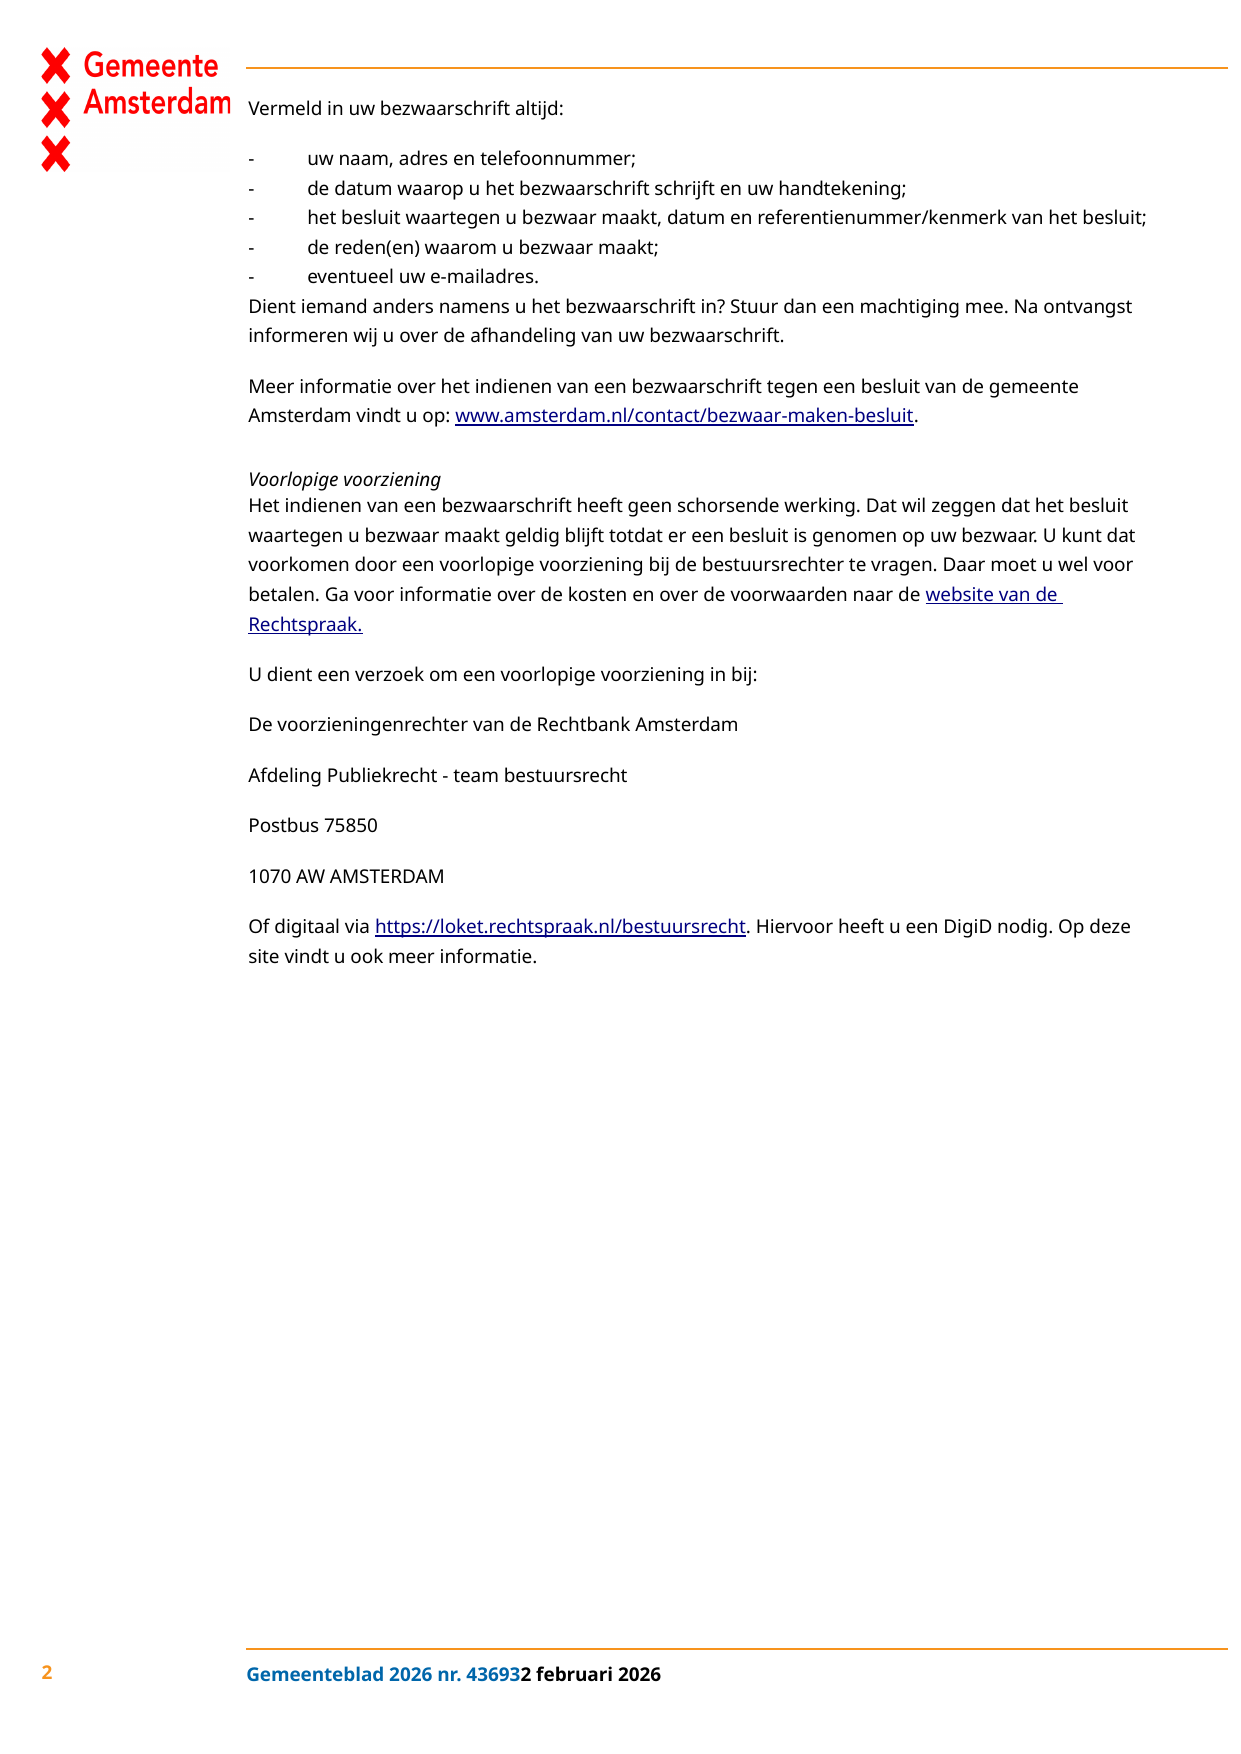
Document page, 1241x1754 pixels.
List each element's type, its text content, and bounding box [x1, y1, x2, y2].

list het besluit waartegen u bezwaar maakt, datum en referentienummer/kenmerk van het besluit; [248, 204, 1152, 230]
text Afdeling Publiekrecht - team bestuursrecht [248, 762, 1152, 788]
text 1070 AW AMSTERDAM [248, 863, 1152, 888]
list de datum waarop u het bezwaarschrift schrijft en uw handtekening; [248, 175, 1152, 201]
text Dient iemand anders namens u het bezwaarschrift in? Stuur dan een machtiging mee. Na ontvangst informeren wij u over de afhandeling van uw bezwaarschrift. [248, 293, 1152, 348]
text Of digitaal via https://loket.rechtspraak.nl/bestuursrecht. Hiervoor heeft u een DigiD nodig. Op deze site vindt u ook meer informatie. [248, 913, 1152, 968]
text U dient een verzoek om een voorlopige voorziening in bij: [248, 661, 1152, 687]
text De voorzieningenrechter van de Rechtbank Amsterdam [248, 712, 1152, 737]
list de reden(en) waarom u bezwaar maakt; [248, 234, 1152, 260]
text Meer informatie over het indienen van een bezwaarschrift tegen een besluit van de gemeente Amsterdam vindt u op: www.amsterdam.nl/contact/bezwaar-maken-besluit. [248, 373, 1152, 428]
list uw naam, adres en telefoonnummer; [248, 145, 1152, 171]
text Vermeld in uw bezwaarschrift altijd: [248, 95, 1152, 121]
text Voorlopige voorziening [248, 467, 1152, 492]
list eventueel uw e-mailadres. [248, 263, 1152, 289]
text Postbus 75850 [248, 812, 1152, 838]
text Het indienen van een bezwaarschrift heeft geen schorsende werking. Dat wil zeggen dat het besluit waartegen u bezwaar maakt geldig blijft totdat er een besluit is genomen op uw bezwaar. U kunt dat voorkomen door een voorlopige voorziening bij de bestuursrechter te vragen. Daar moet u wel voor betalen. Ga voor informatie over de kosten en over de voorwaarden naar de website van de Rechtspraak. [248, 492, 1152, 636]
picture [41, 47, 231, 172]
